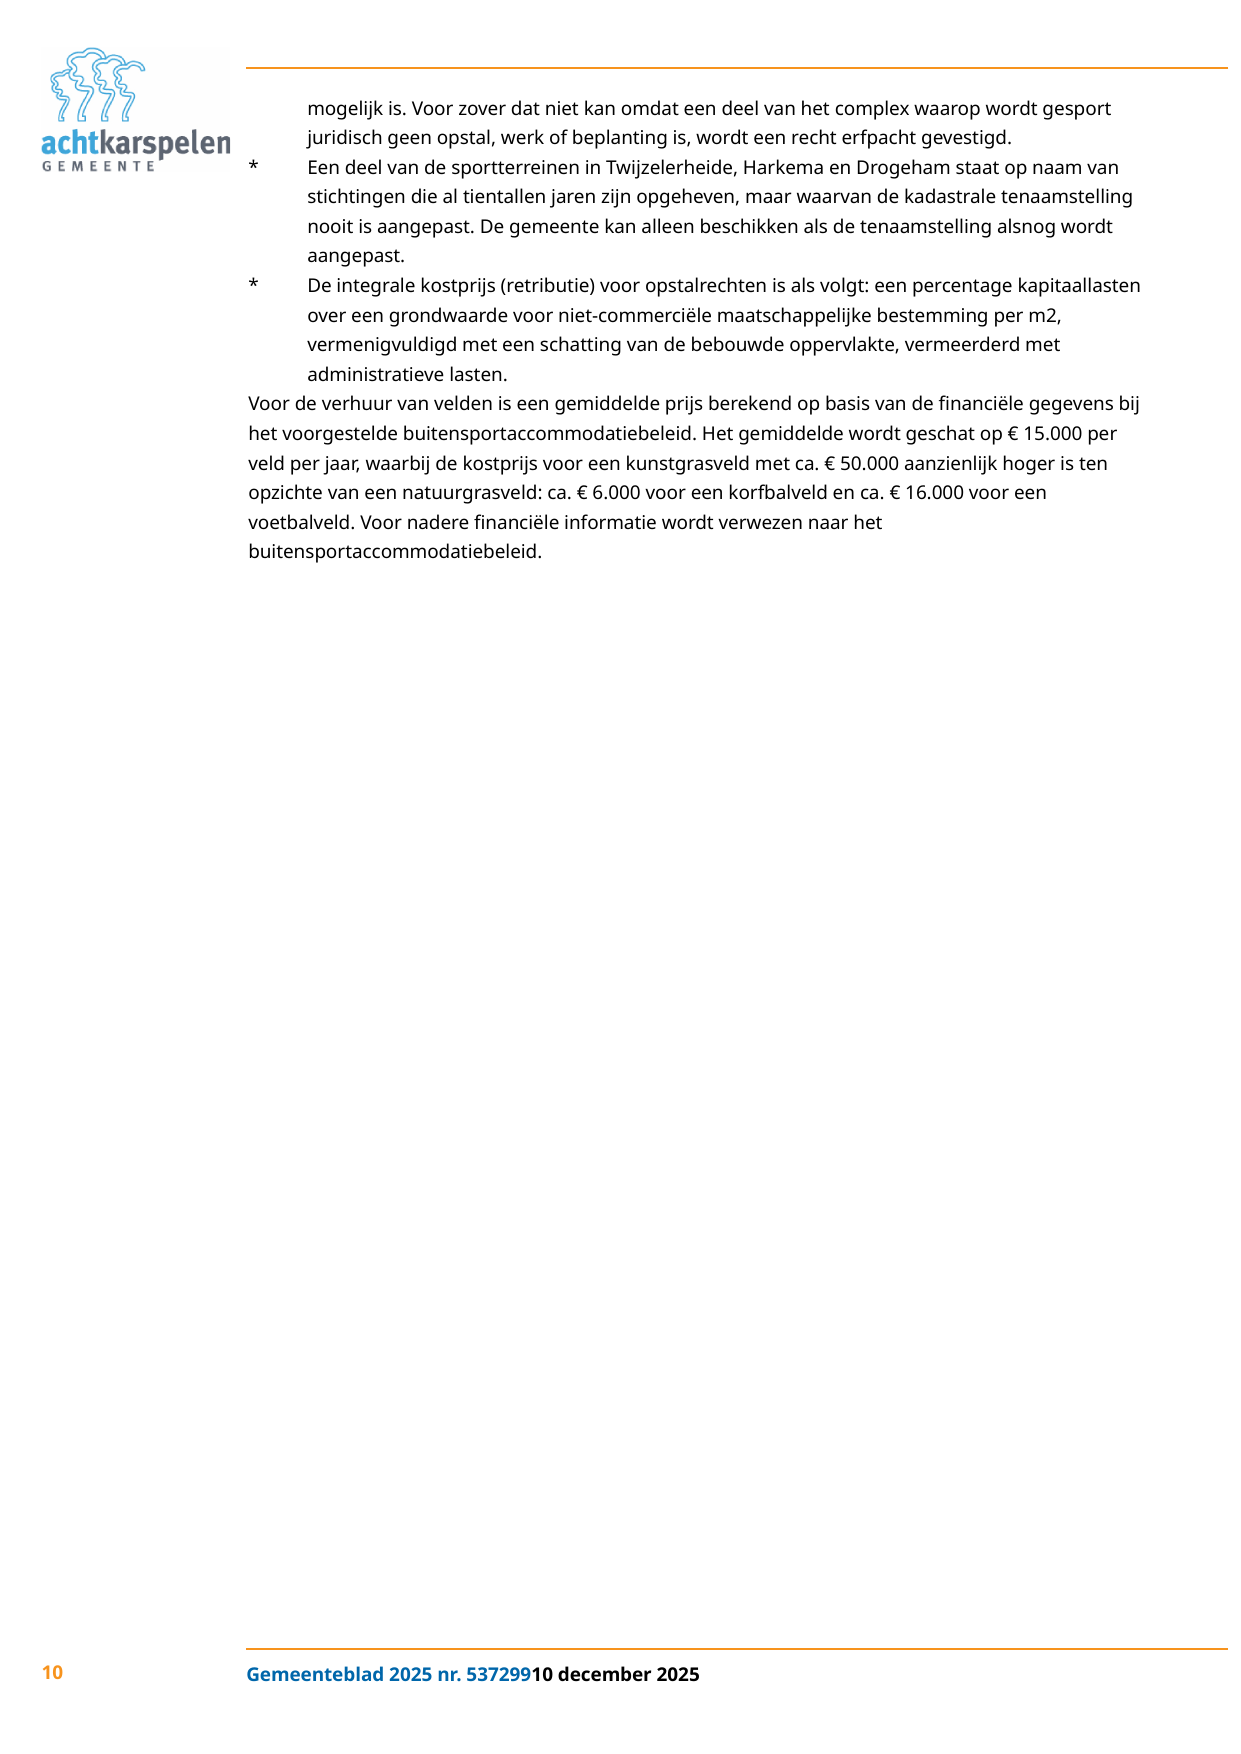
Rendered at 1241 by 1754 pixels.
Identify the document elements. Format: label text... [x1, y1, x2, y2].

list De integrale kostprijs (retributie) voor opstalrechten is als volgt: een percentage kapitaallasten over een grondwaarde voor niet-commerciële maatschappelijke bestemming per m2, vermenigvuldigd met een schatting van de bebouwde oppervlakte, vermeerderd met administratieve lasten. [248, 272, 1152, 387]
list Een deel van de sportterreinen in Twijzelerheide, Harkema en Drogeham staat op naam van stichtingen die al tientallen jaren zijn opgeheven, maar waarvan de kadastrale tenaamstelling nooit is aangepast. De gemeente kan alleen beschikken als de tenaamstelling alsnog wordt aangepast. [248, 154, 1152, 268]
picture [41, 47, 231, 172]
list mogelijk is. Voor zover dat niet kan omdat een deel van het complex waarop wordt gesport juridisch geen opstal, werk of beplanting is, wordt een recht erfpacht gevestigd. [248, 95, 1152, 150]
text Voor de verhuur van velden is een gemiddelde prijs berekend op basis van de financiële gegevens bij het voorgestelde buitensportaccommodatiebeleid. Het gemiddelde wordt geschat op € 15.000 per veld per jaar, waarbij de kostprijs voor een kunstgrasveld met ca. € 50.000 aanzienlijk hoger is ten opzichte van een natuurgrasveld: ca. € 6.000 voor een korfbalveld en ca. € 16.000 voor een voetbalveld. Voor nadere financiële informatie wordt verwezen naar het buitensportaccommodatiebeleid. [248, 391, 1152, 564]
